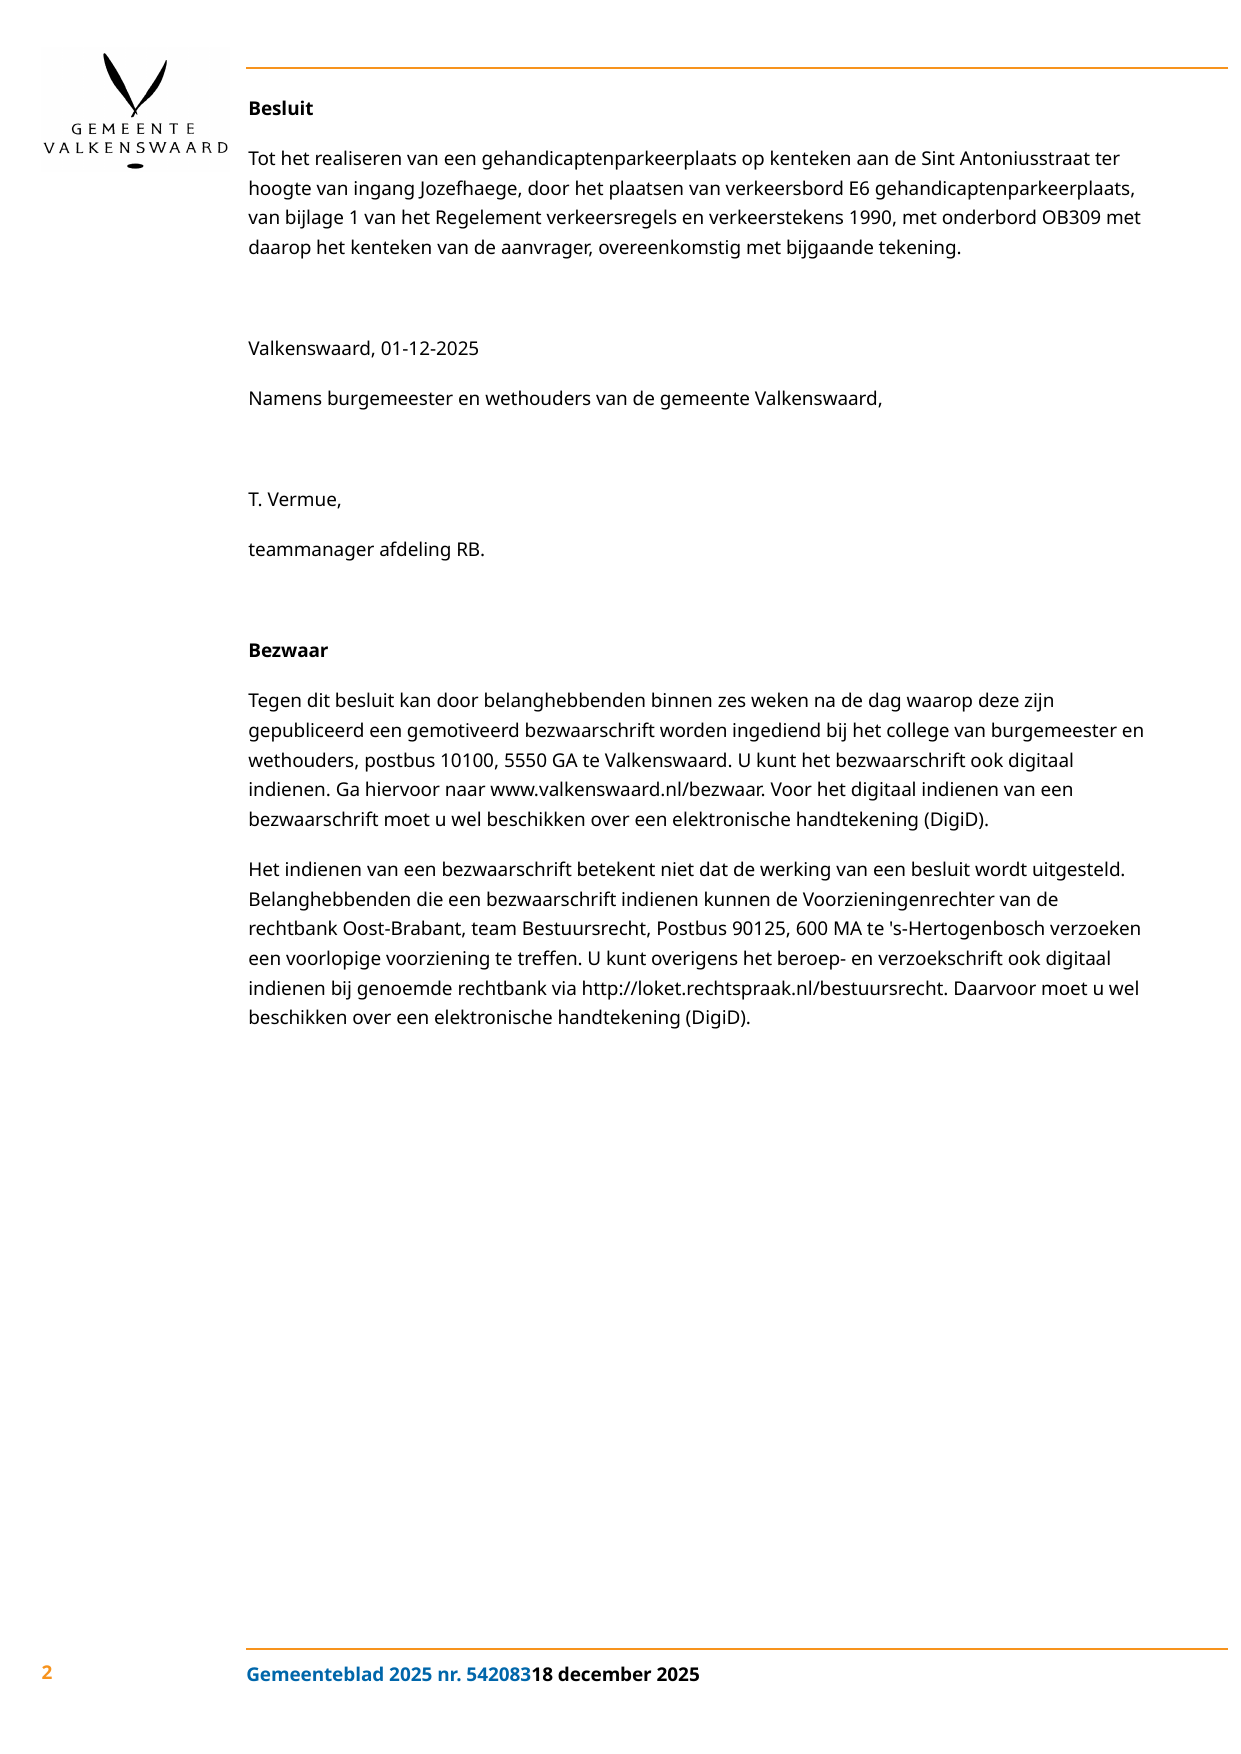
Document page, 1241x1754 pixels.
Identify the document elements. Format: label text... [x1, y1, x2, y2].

text Besluit [248, 95, 1152, 121]
picture [41, 47, 231, 172]
text Namens burgemeester en wethouders van de gemeente Valkenswaard, [248, 385, 1152, 411]
text Valkenswaard, 01-12-2025 [248, 335, 1152, 361]
text Tot het realiseren van een gehandicaptenparkeerplaats op kenteken aan de Sint Antoniusstraat ter hoogte van ingang Jozefhaege, door het plaatsen van verkeersbord E6 gehandicaptenparkeerplaats, van bijlage 1 van het Regelement verkeersregels en verkeerstekens 1990, met onderbord OB309 met daarop het kenteken van de aanvrager, overeenkomstig met bijgaande tekening. [248, 145, 1152, 260]
text Het indienen van een bezwaarschrift betekent niet dat de werking van een besluit wordt uitgesteld. Belanghebbenden die een bezwaarschrift indienen kunnen de Voorzieningenrechter van de rechtbank Oost-Brabant, team Bestuursrecht, Postbus 90125, 600 MA te 's-Hertogenbosch verzoeken een voorlopige voorziening te treffen. U kunt overigens het beroep- en verzoekschrift ook digitaal indienen bij genoemde rechtbank via http://loket.rechtspraak.nl/bestuursrecht. Daarvoor moet u wel beschikken over een elektronische handtekening (DigiD). [248, 856, 1152, 1030]
text teammanager afdeling RB. [248, 536, 1152, 562]
text T. Vermue, [248, 486, 1152, 512]
text Bezwaar [248, 637, 1152, 663]
text Tegen dit besluit kan door belanghebbenden binnen zes weken na de dag waarop deze zijn gepubliceerd een gemotiveerd bezwaarschrift worden ingediend bij het college van burgemeester en wethouders, postbus 10100, 5550 GA te Valkenswaard. U kunt het bezwaarschrift ook digitaal indienen. Ga hiervoor naar www.valkenswaard.nl/bezwaar. Voor het digitaal indienen van een bezwaarschrift moet u wel beschikken over een elektronische handtekening (DigiD). [248, 688, 1152, 832]
